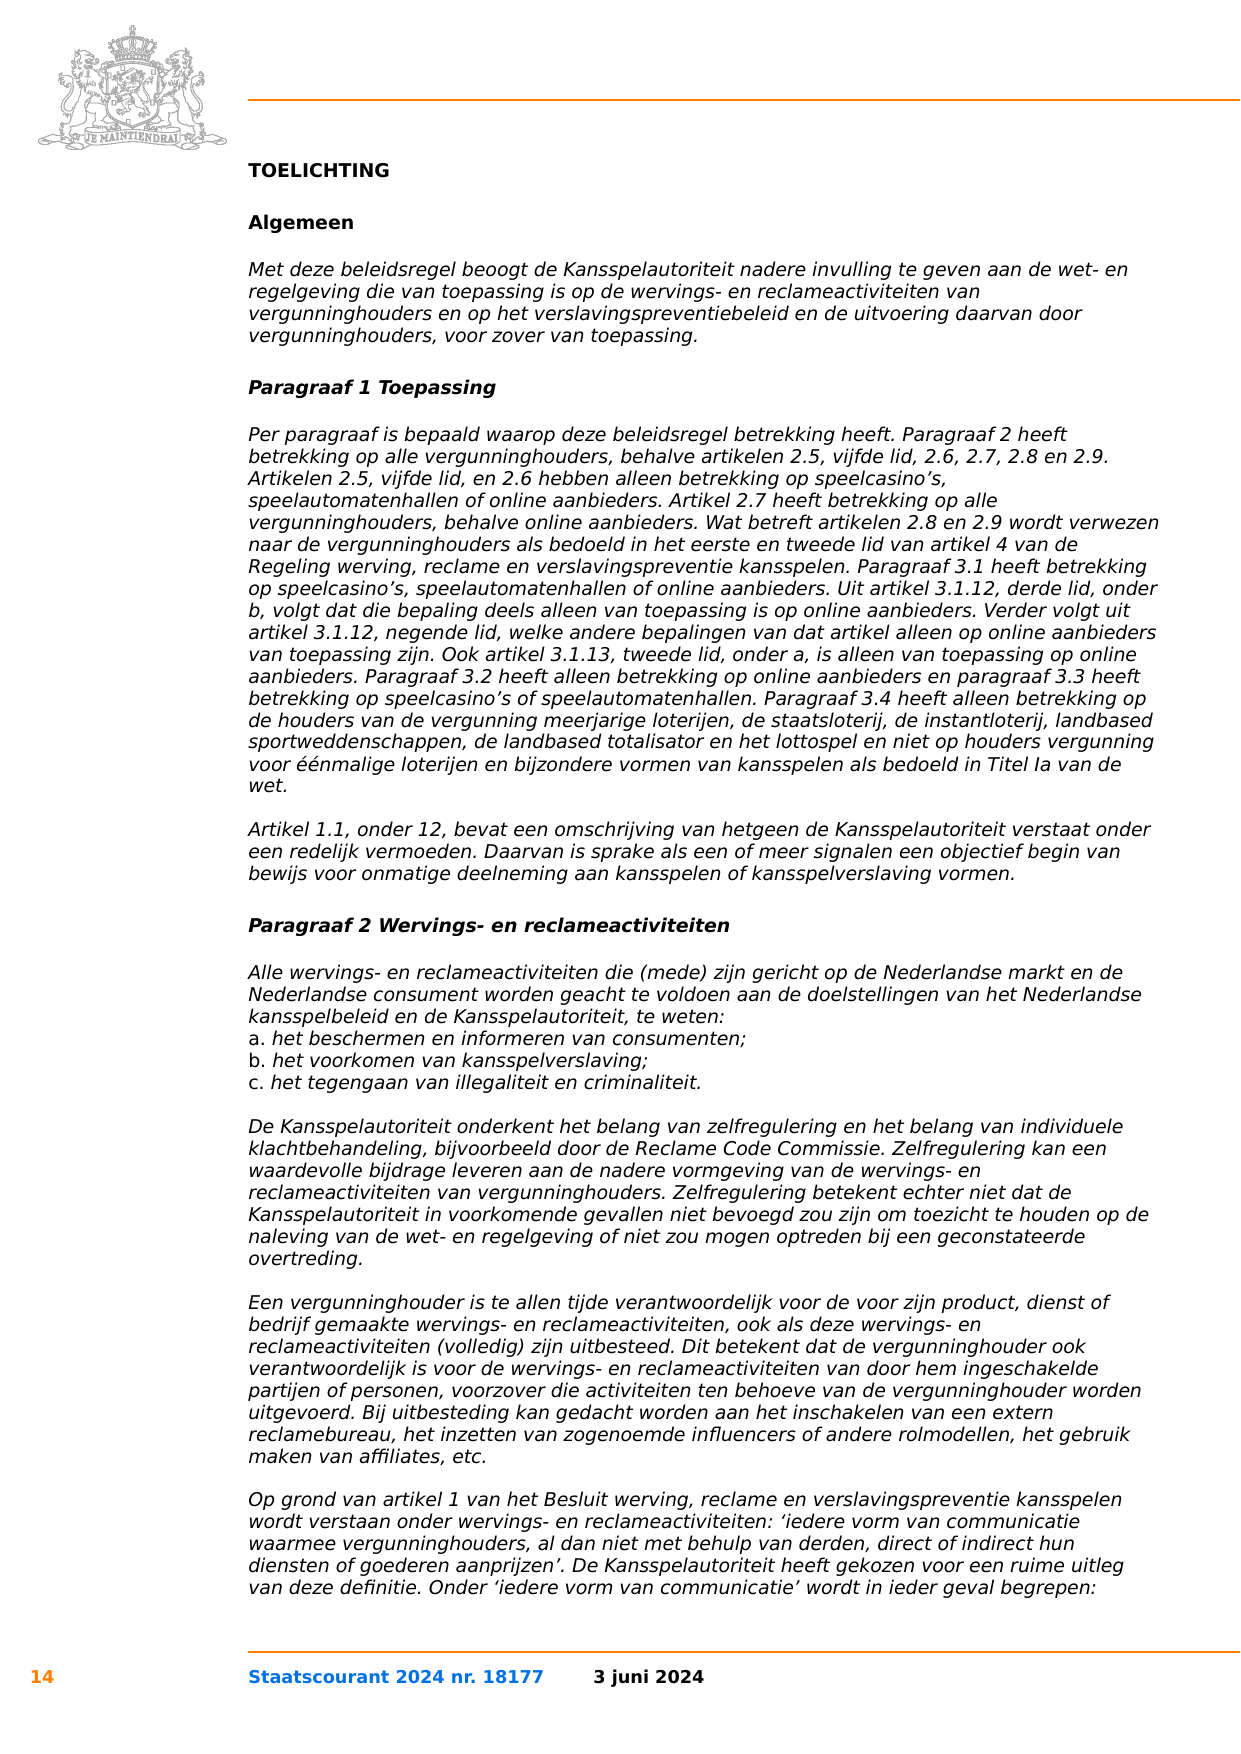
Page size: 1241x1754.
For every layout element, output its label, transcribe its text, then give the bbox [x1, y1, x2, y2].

subtitle Paragraaf 1 Toepassing [248, 377, 1163, 399]
subtitle Paragraaf 2 Wervings- en reclameactiviteiten [248, 915, 1163, 937]
text a. het beschermen en informeren van consumenten; [248, 1028, 1163, 1050]
picture [38, 25, 227, 150]
subtitle Algemeen [248, 212, 1163, 234]
text Een vergunninghouder is te allen tijde verantwoordelijk voor de voor zijn product, dienst of bedrijf gemaakte wervings- en reclameactiviteiten, ook als deze wervings- en reclameactiviteiten (volledig) zijn uitbesteed. Dit betekent dat de vergunninghouder ook verantwoordelijk is voor de wervings- en reclameactiviteiten van door hem ingeschakelde partijen of personen, voorzover die activiteiten ten behoeve van de vergunninghouder worden uitgevoerd. Bij uitbesteding kan gedacht worden aan het inschakelen van een extern reclamebureau, het inzetten van zogenoemde influencers of andere rolmodellen, het gebruik maken van affiliates, etc. [248, 1292, 1163, 1467]
text De Kansspelautoriteit onderkent het belang van zelfregulering en het belang van individuele klachtbehandeling, bijvoorbeeld door de Reclame Code Commissie. Zelfregulering kan een waardevolle bijdrage leveren aan de nadere vormgeving van de wervings- en reclameactiviteiten van vergunninghouders. Zelfregulering betekent echter niet dat de Kansspelautoriteit in voorkomende gevallen niet bevoegd zou zijn om toezicht te houden op de naleving van de wet- en regelgeving of niet zou mogen optreden bij een geconstateerde overtreding. [248, 1116, 1163, 1270]
text Op grond van artikel 1 van het Besluit werving, reclame en verslavingspreventie kansspelen wordt verstaan onder wervings- en reclameactiviteiten: ‘iedere vorm van communicatie waarmee vergunninghouders, al dan niet met behulp van derden, direct of indirect hun diensten of goederen aanprijzen’. De Kansspelautoriteit heeft gekozen voor een ruime uitleg van deze definitie. Onder ‘iedere vorm van communicatie’ wordt in ieder geval begrepen: [248, 1489, 1163, 1599]
subtitle TOELICHTING [248, 160, 1163, 182]
text Met deze beleidsregel beoogt de Kansspelautoriteit nadere invulling te geven aan de wet- en regelgeving die van toepassing is op de wervings- en reclameactiviteiten van vergunninghouders en op het verslavingspreventiebeleid en de uitvoering daarvan door vergunninghouders, voor zover van toepassing. [248, 259, 1163, 347]
text Per paragraaf is bepaald waarop deze beleidsregel betrekking heeft. Paragraaf 2 heeft betrekking op alle vergunninghouders, behalve artikelen 2.5, vijfde lid, 2.6, 2.7, 2.8 en 2.9. Artikelen 2.5, vijfde lid, en 2.6 hebben alleen betrekking op speelcasino’s, speelautomatenhallen of online aanbieders. Artikel 2.7 heeft betrekking op alle vergunninghouders, behalve online aanbieders. Wat betreft artikelen 2.8 en 2.9 wordt verwezen naar de vergunninghouders als bedoeld in het eerste en tweede lid van artikel 4 van de Regeling werving, reclame en verslavingspreventie kansspelen. Paragraaf 3.1 heeft betrekking op speelcasino’s, speelautomatenhallen of online aanbieders. Uit artikel 3.1.12, derde lid, onder b, volgt dat die bepaling deels alleen van toepassing is op online aanbieders. Verder volgt uit artikel 3.1.12, negende lid, welke andere bepalingen van dat artikel alleen op online aanbieders van toepassing zijn. Ook artikel 3.1.13, tweede lid, onder a, is alleen van toepassing op online aanbieders. Paragraaf 3.2 heeft alleen betrekking op online aanbieders en paragraaf 3.3 heeft betrekking op speelcasino’s of speelautomatenhallen. Paragraaf 3.4 heeft alleen betrekking op de houders van de vergunning meerjarige loterijen, de staatsloterij, de instantloterij, landbased sportweddenschappen, de landbased totalisator en het lottospel en niet op houders vergunning voor éénmalige loterijen en bijzondere vormen van kansspelen als bedoeld in Titel Ia van de wet. [248, 424, 1163, 797]
text Artikel 1.1, onder 12, bevat een omschrijving van hetgeen de Kansspelautoriteit verstaat onder een redelijk vermoeden. Daarvan is sprake als een of meer signalen een objectief begin van bewijs voor onmatige deelneming aan kansspelen of kansspelverslaving vormen. [248, 819, 1163, 885]
text Alle wervings- en reclameactiviteiten die (mede) zijn gericht op de Nederlandse markt en de Nederlandse consument worden geacht te voldoen aan de doelstellingen van het Nederlandse kansspelbeleid en de Kansspelautoriteit, te weten: [248, 962, 1163, 1028]
text b. het voorkomen van kansspelverslaving; [248, 1050, 1163, 1072]
text c. het tegengaan van illegaliteit en criminaliteit. [248, 1072, 1163, 1094]
